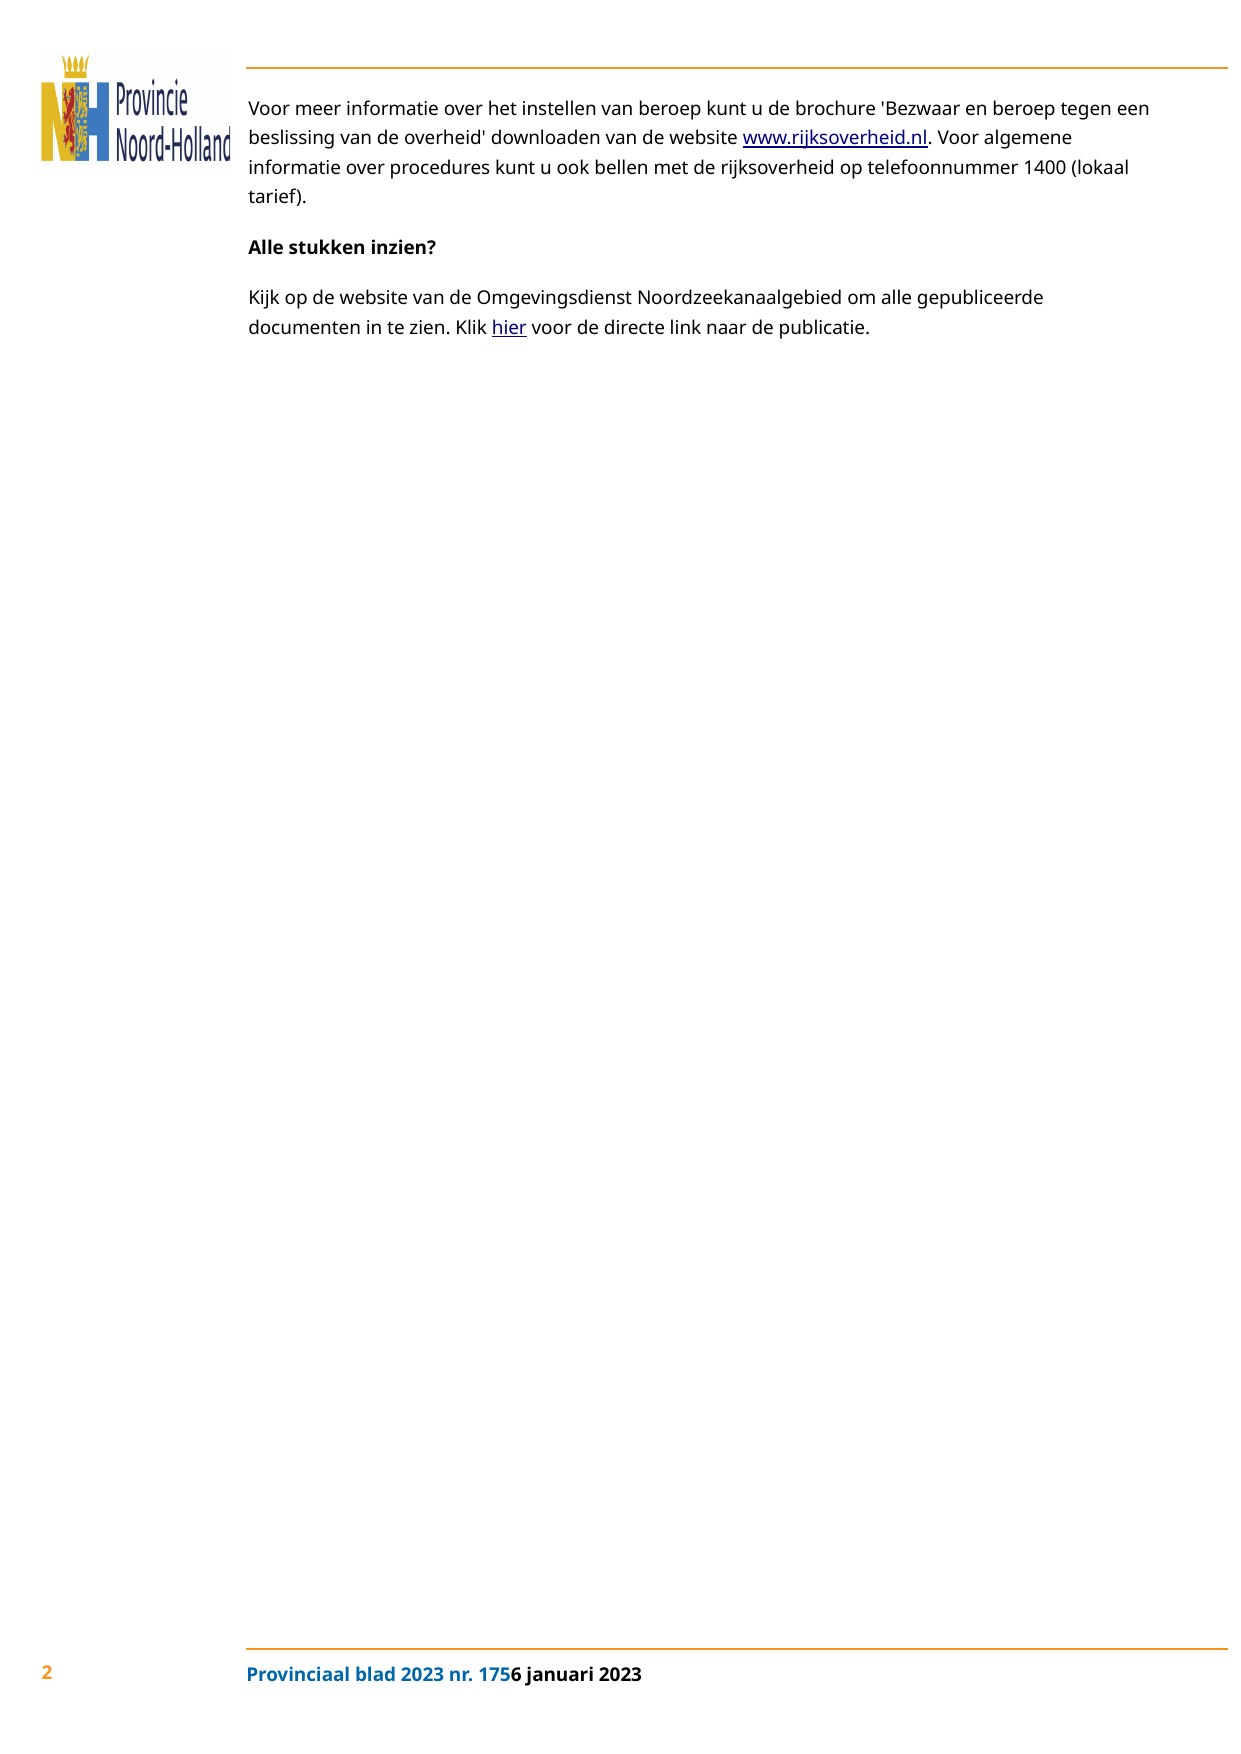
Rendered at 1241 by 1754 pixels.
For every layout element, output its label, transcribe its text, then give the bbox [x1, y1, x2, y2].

picture [41, 47, 231, 172]
text Alle stukken inzien? [248, 234, 1152, 260]
text Kijk op de website van de Omgevingsdienst Noordzeekanaalgebied om alle gepubliceerde documenten in te zien. Klik hier voor de directe link naar de publicatie. [248, 284, 1152, 340]
text Voor meer informatie over het instellen van beroep kunt u de brochure 'Bezwaar en beroep tegen een beslissing van de overheid' downloaden van de website www.rijksoverheid.nl. Voor algemene informatie over procedures kunt u ook bellen met de rijksoverheid op telefoonnummer 1400 (lokaal tarief). [248, 95, 1152, 209]
